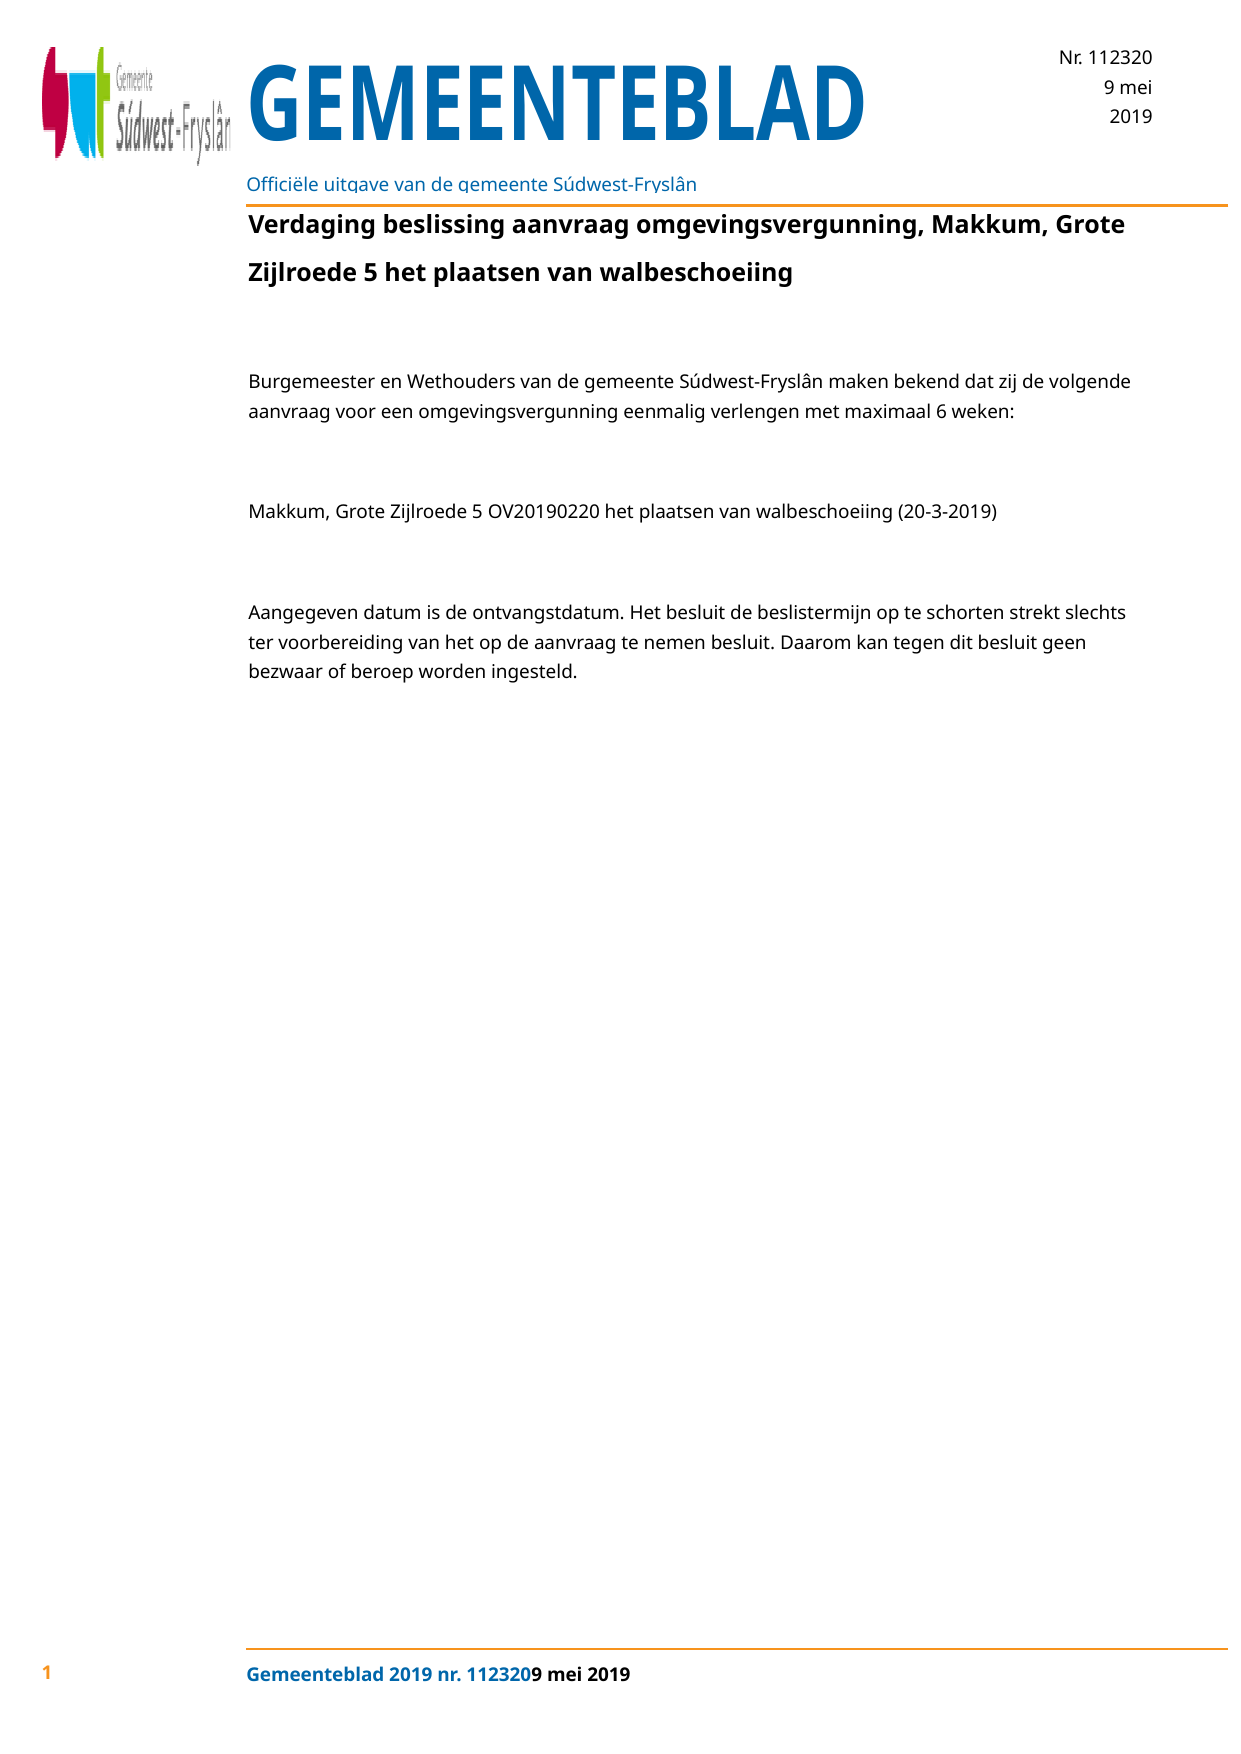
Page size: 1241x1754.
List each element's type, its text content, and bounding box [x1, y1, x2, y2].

text Makkum, Grote Zijlroede 5 OV20190220 het plaatsen van walbeschoeiing (20-3-2019) [248, 499, 1152, 524]
text Aangegeven datum is de ontvangstdatum. Het besluit de beslistermijn op te schorten strekt slechts ter voorbereiding van het op de aanvraag te nemen besluit. Daarom kan tegen dit besluit geen bezwaar of beroep worden ingesteld. [248, 599, 1152, 684]
text Verdaging beslissing aanvraag omgevingsvergunning, Makkum, Grote Zijlroede 5 het plaatsen van walbeschoeiing [248, 207, 1152, 288]
picture [41, 47, 231, 172]
text Burgemeester en Wethouders van de gemeente Súdwest-Fryslân maken bekend dat zij de volgende aanvraag voor een omgevingsvergunning eenmalig verlengen met maximaal 6 weken: [248, 368, 1152, 424]
